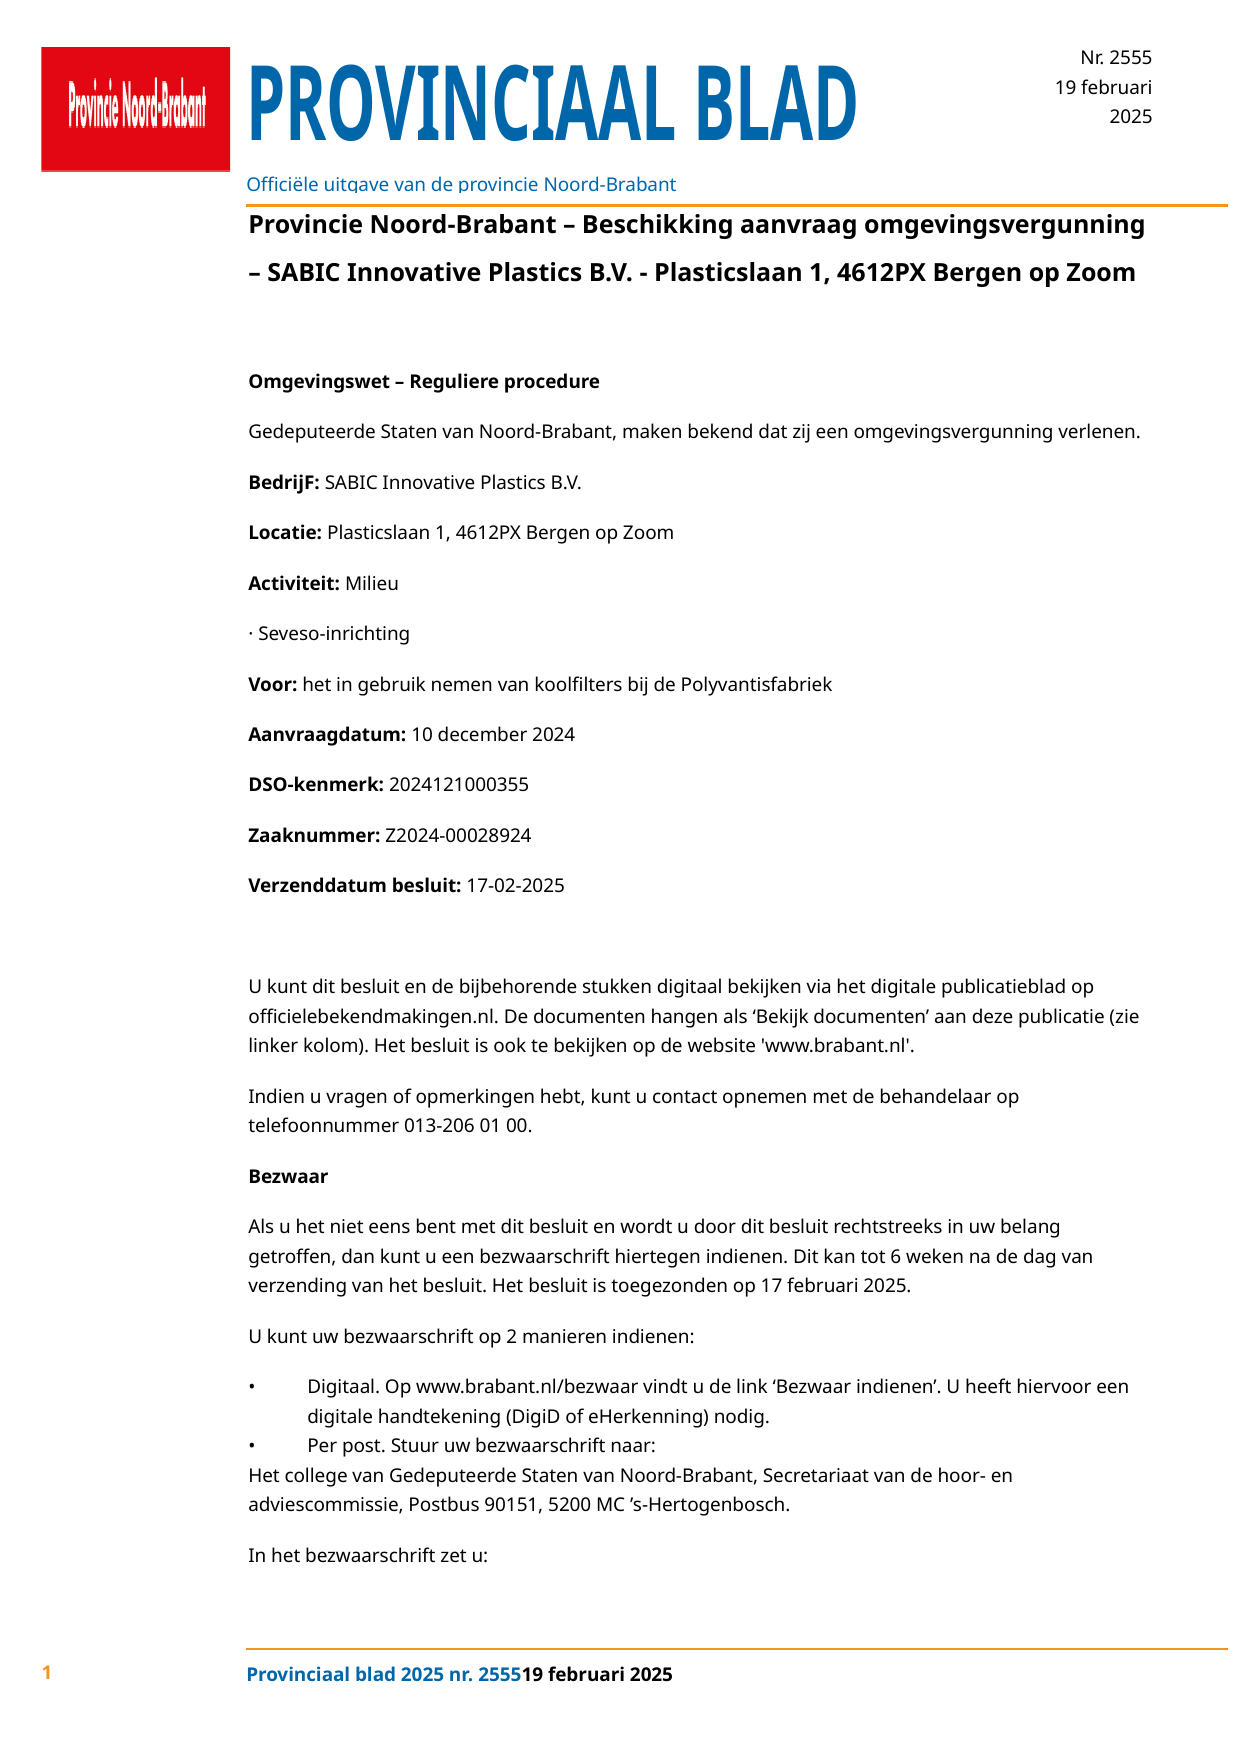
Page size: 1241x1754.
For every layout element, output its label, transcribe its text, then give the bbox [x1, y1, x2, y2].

text · Seveso-inrichting [248, 620, 1152, 646]
text Omgevingswet – Reguliere procedure [248, 368, 1152, 394]
text Als u het niet eens bent met dit besluit en wordt u door dit besluit rechtstreeks in uw belang getroffen, dan kunt u een bezwaarschrift hiertegen indienen. Dit kan tot 6 weken na de dag van verzending van het besluit. Het besluit is toegezonden op 17 februari 2025. [248, 1213, 1152, 1298]
text Indien u vragen of opmerkingen hebt, kunt u contact opnemen met de behandelaar op telefoonnummer 013-206 01 00. [248, 1083, 1152, 1138]
text U kunt dit besluit en de bijbehorende stukken digitaal bekijken via het digitale publicatieblad op officielebekendmakingen.nl. De documenten hangen als ‘Bekijk documenten’ aan deze publicatie (zie linker kolom). Het besluit is ook te bekijken op de website 'www.brabant.nl'. [248, 973, 1152, 1058]
text Het college van Gedeputeerde Staten van Noord-Brabant, Secretariaat van de hoor- en adviescommissie, Postbus 90151, 5200 MC ’s‑Hertogenbosch. [248, 1462, 1152, 1517]
text Verzenddatum besluit: 17-02-2025 [248, 872, 1152, 898]
text Aanvraagdatum: 10 december 2024 [248, 721, 1152, 747]
text U kunt uw bezwaarschrift op 2 manieren indienen: [248, 1323, 1152, 1349]
picture [41, 47, 231, 172]
text Locatie: Plasticslaan 1, 4612PX Bergen op Zoom [248, 519, 1152, 545]
text In het bezwaarschrift zet u: [248, 1542, 1152, 1568]
text Bezwaar [248, 1163, 1152, 1189]
text Activiteit: Milieu [248, 570, 1152, 596]
text Gedeputeerde Staten van Noord-Brabant, maken bekend dat zij een omgevingsvergunning verlenen. [248, 419, 1152, 444]
list Digitaal. Op www.brabant.nl/bezwaar vindt u de link ‘Bezwaar indienen’. U heeft hiervoor een digitale handtekening (DigiD of eHerkenning) nodig. [248, 1373, 1152, 1429]
text Voor: het in gebruik nemen van koolfilters bij de Polyvantisfabriek [248, 671, 1152, 697]
text DSO-kenmerk: 2024121000355 [248, 772, 1152, 797]
list Per post. Stuur uw bezwaarschrift naar: [248, 1432, 1152, 1458]
text BedrijF: SABIC Innovative Plastics B.V. [248, 469, 1152, 495]
text Zaaknummer: Z2024-00028924 [248, 822, 1152, 848]
text Provincie Noord-Brabant – Beschikking aanvraag omgevingsvergunning – SABIC Innovative Plastics B.V. - Plasticslaan 1, 4612PX Bergen op Zoom [248, 207, 1152, 288]
